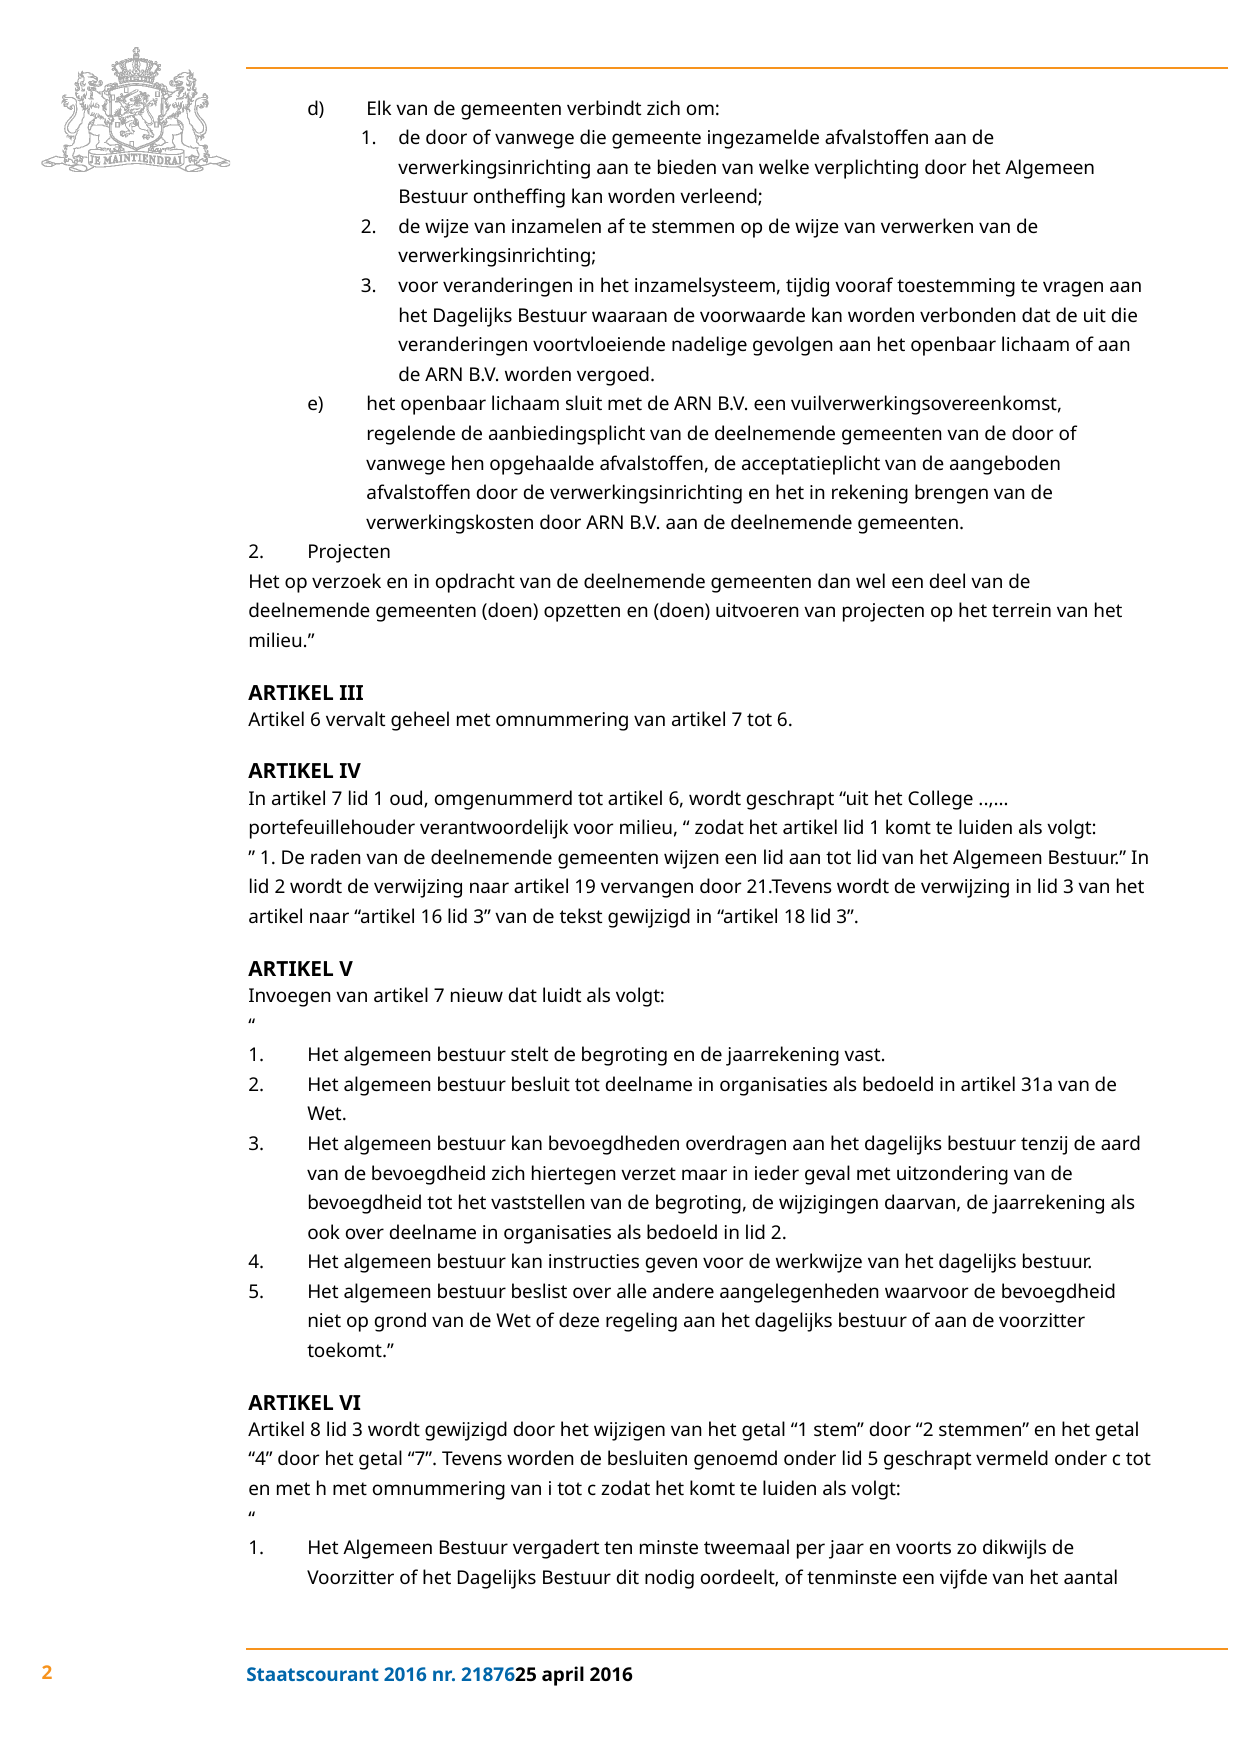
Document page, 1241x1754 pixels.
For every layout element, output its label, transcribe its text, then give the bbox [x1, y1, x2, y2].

list voor veranderingen in het inzamelsysteem, tijdig vooraf toestemming te vragen aan het Dagelijks Bestuur waaraan de voorwaarde kan worden verbonden dat de uit die veranderingen voortvloeiende nadelige gevolgen aan het openbaar lichaam of aan de ARN B.V. worden vergoed. [361, 272, 1152, 387]
text ” 1. De raden van de deelnemende gemeenten wijzen een lid aan tot lid van het Algemeen Bestuur.” In lid 2 wordt de verwijzing naar artikel 19 vervangen door 21.Tevens wordt de verwijzing in lid 3 van het artikel naar “artikel 16 lid 3” van de tekst gewijzigd in “artikel 18 lid 3”. [248, 844, 1152, 929]
list Elk van de gemeenten verbindt zich om: [307, 95, 1152, 121]
list Projecten [248, 538, 1152, 564]
text ARTIKEL III [248, 678, 1152, 706]
text ARTIKEL V [248, 954, 1152, 982]
list de wijze van inzamelen af te stemmen op de wijze van verwerken van de verwerkingsinrichting; [361, 213, 1152, 268]
text In artikel 7 lid 1 oud, omgenummerd tot artikel 6, wordt geschrapt “uit het College ..,… portefeuillehouder verantwoordelijk voor milieu, “ zodat het artikel lid 1 komt te luiden als volgt: [248, 785, 1152, 840]
list Het algemeen bestuur kan instructies geven voor de werkwijze van het dagelijks bestuur. [248, 1248, 1152, 1274]
text “ [248, 1012, 1152, 1037]
picture [41, 47, 231, 172]
text “ [248, 1505, 1152, 1531]
text Artikel 8 lid 3 wordt gewijzigd door het wijzigen van het getal “1 stem” door “2 stemmen” en het getal “4” door het getal “7”. Tevens worden de besluiten genoemd onder lid 5 geschrapt vermeld onder c tot en met h met omnummering van i tot c zodat het komt te luiden als volgt: [248, 1416, 1152, 1501]
list Het algemeen bestuur stelt de begroting en de jaarrekening vast. [248, 1041, 1152, 1067]
list het openbaar lichaam sluit met de ARN B.V. een vuilverwerkingsovereenkomst, regelende de aanbiedingsplicht van de deelnemende gemeenten van de door of vanwege hen opgehaalde afvalstoffen, de acceptatieplicht van de aangeboden afvalstoffen door de verwerkingsinrichting en het in rekening brengen van de verwerkingskosten door ARN B.V. aan de deelnemende gemeenten. [307, 391, 1152, 535]
list Het algemeen bestuur kan bevoegdheden overdragen aan het dagelijks bestuur tenzij de aard van de bevoegdheid zich hiertegen verzet maar in ieder geval met uitzondering van de bevoegdheid tot het vaststellen van de begroting, de wijzigingen daarvan, de jaarrekening als ook over deelname in organisaties als bedoeld in lid 2. [248, 1130, 1152, 1244]
list Het algemeen bestuur besluit tot deelname in organisaties als bedoeld in artikel 31a van de Wet. [248, 1071, 1152, 1126]
text ARTIKEL IV [248, 757, 1152, 785]
text Artikel 6 vervalt geheel met omnummering van artikel 7 tot 6. [248, 706, 1152, 732]
list Het algemeen bestuur beslist over alle andere aangelegenheden waarvoor de bevoegdheid niet op grond van de Wet of deze regeling aan het dagelijks bestuur of aan de voorzitter toekomt.” [248, 1278, 1152, 1363]
list de door of vanwege die gemeente ingezamelde afvalstoffen aan de verwerkingsinrichting aan te bieden van welke verplichting door het Algemeen Bestuur ontheffing kan worden verleend; [361, 124, 1152, 209]
text Invoegen van artikel 7 nieuw dat luidt als volgt: [248, 982, 1152, 1008]
list Het Algemeen Bestuur vergadert ten minste tweemaal per jaar en voorts zo dikwijls de Voorzitter of het Dagelijks Bestuur dit nodig oordeelt, of tenminste een vijfde van het aantal [248, 1534, 1152, 1590]
text ARTIKEL VI [248, 1388, 1152, 1416]
text Het op verzoek en in opdracht van de deelnemende gemeenten dan wel een deel van de deelnemende gemeenten (doen) opzetten en (doen) uitvoeren van projecten op het terrein van het milieu.” [248, 568, 1152, 653]
